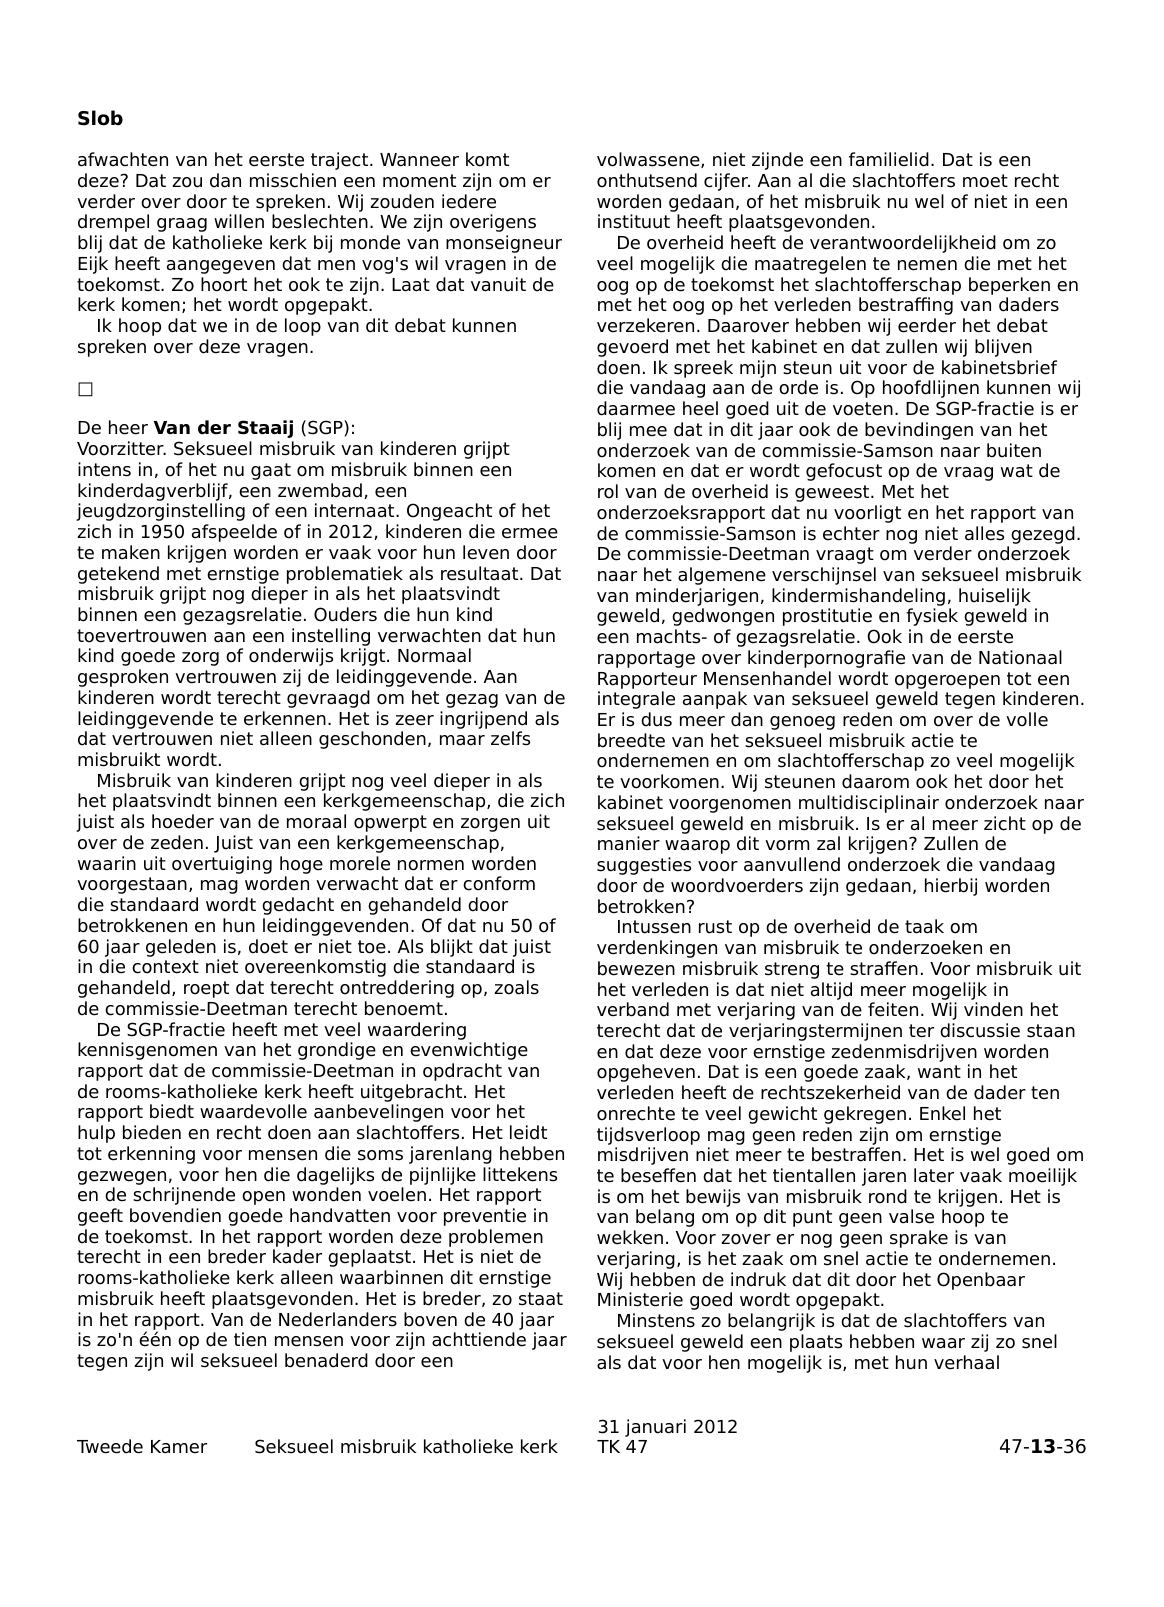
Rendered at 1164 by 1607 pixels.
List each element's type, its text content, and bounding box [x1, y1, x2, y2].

text De SGP-fractie heeft met veel waardering kennisgenomen van het grondige en evenwichtige rapport dat de commissie-Deetman in opdracht van de rooms-katholieke kerk heeft uitgebracht. Het rapport biedt waardevolle aanbevelingen voor het hulp bieden en recht doen aan slachtoffers. Het leidt tot erkenning voor mensen die soms jarenlang hebben gezwegen, voor hen die dagelijks de pijnlijke littekens en de schrijnende open wonden voelen. Het rapport geeft bovendien goede handvatten voor preventie in de toekomst. In het rapport worden deze problemen terecht in een breder kader geplaatst. Het is niet de rooms-katholieke kerk alleen waarbinnen dit ernstige misbruik heeft plaatsgevonden. Het is breder, zo staat in het rapport. Van de Nederlanders boven de 40 jaar is zo'n één op de tien mensen voor zijn achttiende jaar tegen zijn wil seksueel benaderd door een [77, 1019, 567, 1372]
text Minstens zo belangrijk is dat de slachtoffers van seksueel geweld een plaats hebben waar zij zo snel als dat voor hen mogelijk is, met hun verhaal [596, 1311, 1087, 1373]
text Intussen rust op de overheid de taak om verdenkingen van misbruik te onderzoeken en bewezen misbruik streng te straffen. Voor misbruik uit het verleden is dat niet altijd meer mogelijk in verband met verjaring van de feiten. Wij vinden het terecht dat de verjaringstermijnen ter discussie staan en dat deze voor ernstige zedenmisdrijven worden opgeheven. Dat is een goede zaak, want in het verleden heeft de rechtszekerheid van de dader ten onrechte te veel gewicht gekregen. Enkel het tijdsverloop mag geen reden zijn om ernstige misdrijven niet meer te bestraffen. Het is wel goed om te beseffen dat het tientallen jaren later vaak moeilijk is om het bewijs van misbruik rond te krijgen. Het is van belang om op dit punt geen valse hoop te wekken. Voor zover er nog geen sprake is van verjaring, is het zaak om snel actie te ondernemen. Wij hebben de indruk dat dit door het Openbaar Ministerie goed wordt opgepakt. [596, 917, 1087, 1311]
text afwachten van het eerste traject. Wanneer komt deze? Dat zou dan misschien een moment zijn om er verder over door te spreken. Wij zouden iedere drempel graag willen beslechten. We zijn overigens blij dat de katholieke kerk bij monde van monseigneur Eijk heeft aangegeven dat men vog's wil vragen in de toekomst. Zo hoort het ook te zijn. Laat dat vanuit de kerk komen; het wordt opgepakt. [77, 150, 567, 316]
text Ik hoop dat we in de loop van dit debat kunnen spreken over deze vragen. [77, 316, 567, 357]
text Voorzitter. Seksueel misbruik van kinderen grijpt intens in, of het nu gaat om misbruik binnen een kinderdagverblijf, een zwembad, een jeugdzorginstelling of een internaat. Ongeacht of het zich in 1950 afspeelde of in 2012, kinderen die ermee te maken krijgen worden er vaak voor hun leven door getekend met ernstige problematiek als resultaat. Dat misbruik grijpt nog dieper in als het plaatsvindt binnen een gezagsrelatie. Ouders die hun kind toevertrouwen aan een instelling verwachten dat hun kind goede zorg of onderwijs krijgt. Normaal gesproken vertrouwen zij de leidinggevende. Aan kinderen wordt terecht gevraagd om het gezag van de leidinggevende te erkennen. Het is zeer ingrijpend als dat vertrouwen niet alleen geschonden, maar zelfs misbruikt wordt. [77, 439, 567, 771]
text Misbruik van kinderen grijpt nog veel dieper in als het plaatsvindt binnen een kerkgemeenschap, die zich juist als hoeder van de moraal opwerpt en zorgen uit over de zeden. Juist van een kerkgemeenschap, waarin uit overtuiging hoge morele normen worden voorgestaan, mag worden verwacht dat er conform die standaard wordt gedacht en gehandeld door betrokkenen en hun leidinggevenden. Of dat nu 50 of 60 jaar geleden is, doet er niet toe. Als blijkt dat juist in die context niet overeenkomstig die standaard is gehandeld, roept dat terecht ontreddering op, zoals de commissie-Deetman terecht benoemt. [77, 771, 567, 1019]
text De heer Van der Staaij (SGP): [77, 418, 567, 439]
text □ [77, 377, 567, 398]
text volwassene, niet zijnde een familielid. Dat is een onthutsend cijfer. Aan al die slachtoffers moet recht worden gedaan, of het misbruik nu wel of niet in een instituut heeft plaatsgevonden. [596, 150, 1087, 233]
text De overheid heeft de verantwoordelijkheid om zo veel mogelijk die maatregelen te nemen die met het oog op de toekomst het slachtofferschap beperken en met het oog op het verleden bestraffing van daders verzekeren. Daarover hebben wij eerder het debat gevoerd met het kabinet en dat zullen wij blijven doen. Ik spreek mijn steun uit voor de kabinetsbrief die vandaag aan de orde is. Op hoofdlijnen kunnen wij daarmee heel goed uit de voeten. De SGP-fractie is er blij mee dat in dit jaar ook de bevindingen van het onderzoek van de commissie-Samson naar buiten komen en dat er wordt gefocust op de vraag wat de rol van de overheid is geweest. Met het onderzoeksrapport dat nu voorligt en het rapport van de commissie-Samson is echter nog niet alles gezegd. De commissie-Deetman vraagt om verder onderzoek naar het algemene verschijnsel van seksueel misbruik van minderjarigen, kindermishandeling, huiselijk geweld, gedwongen prostitutie en fysiek geweld in een machts- of gezagsrelatie. Ook in de eerste rapportage over kinderpornografie van de Nationaal Rapporteur Mensenhandel wordt opgeroepen tot een integrale aanpak van seksueel geweld tegen kinderen. Er is dus meer dan genoeg reden om over de volle breedte van het seksueel misbruik actie te ondernemen en om slachtofferschap zo veel mogelijk te voorkomen. Wij steunen daarom ook het door het kabinet voorgenomen multidisciplinair onderzoek naar seksueel geweld en misbruik. Is er al meer zicht op de manier waarop dit vorm zal krijgen? Zullen de suggesties voor aanvullend onderzoek die vandaag door de woordvoerders zijn gedaan, hierbij worden betrokken? [596, 233, 1087, 917]
